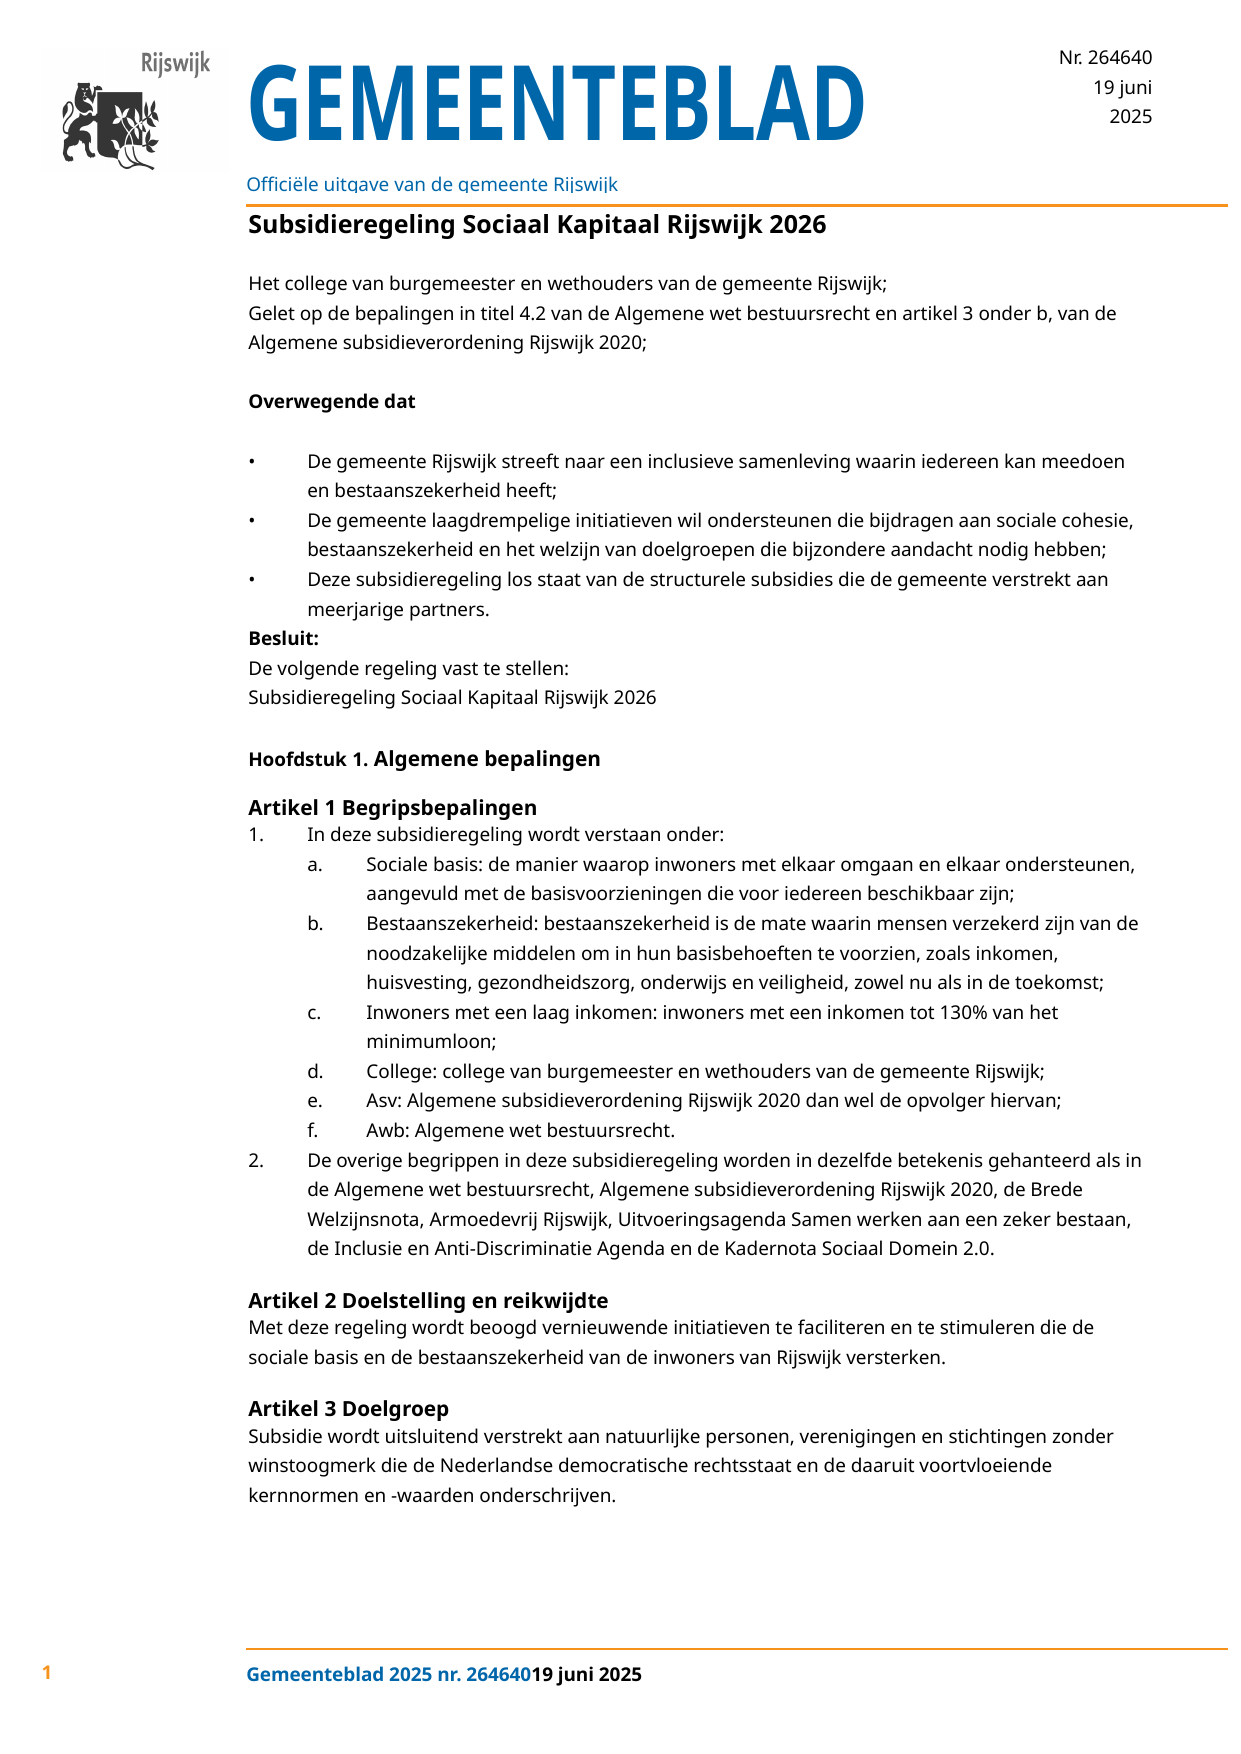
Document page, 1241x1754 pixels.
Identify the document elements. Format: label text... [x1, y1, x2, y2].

text Subsidieregeling Sociaal Kapitaal Rijswijk 2026 [248, 684, 1152, 710]
text Subsidie wordt uitsluitend verstrekt aan natuurlijke personen, verenigingen en stichtingen zonder winstoogmerk die de Nederlandse democratische rechtsstaat en de daaruit voortvloeiende kernnormen en -waarden onderschrijven. [248, 1423, 1152, 1508]
text Artikel 1 Begripsbepalingen [248, 793, 1152, 821]
text Hoofdstuk 1. Algemene bepalingen [248, 744, 1152, 772]
list De gemeente laagdrempelige initiatieven wil ondersteunen die bijdragen aan sociale cohesie, bestaanszekerheid en het welzijn van doelgroepen die bijzondere aandacht nodig hebben; [248, 507, 1152, 562]
list De overige begrippen in deze subsidieregeling worden in dezelfde betekenis gehanteerd als in de Algemene wet bestuursrecht, Algemene subsidieverordening Rijswijk 2020, de Brede Welzijnsnota, Armoedevrij Rijswijk, Uitvoeringsagenda Samen werken aan een zeker bestaan, de Inclusie en Anti-Discriminatie Agenda en de Kadernota Sociaal Domein 2.0. [248, 1147, 1152, 1261]
list Awb: Algemene wet bestuursrecht. [307, 1117, 1152, 1143]
picture [41, 47, 231, 172]
text Subsidieregeling Sociaal Kapitaal Rijswijk 2026 [248, 207, 1152, 241]
text Gelet op de bepalingen in titel 4.2 van de Algemene wet bestuursrecht en artikel 3 onder b, van de Algemene subsidieverordening Rijswijk 2020; [248, 300, 1152, 355]
text Met deze regeling wordt beoogd vernieuwende initiatieven te faciliteren en te stimuleren die de sociale basis en de bestaanszekerheid van de inwoners van Rijswijk versterken. [248, 1314, 1152, 1370]
list College: college van burgemeester en wethouders van de gemeente Rijswijk; [307, 1058, 1152, 1084]
text Besluit: [248, 625, 1152, 651]
list Deze subsidieregeling los staat van de structurele subsidies die de gemeente verstrekt aan meerjarige partners. [248, 566, 1152, 621]
list In deze subsidieregeling wordt verstaan onder: [248, 821, 1152, 847]
list De gemeente Rijswijk streeft naar een inclusieve samenleving waarin iedereen kan meedoen en bestaanszekerheid heeft; [248, 448, 1152, 503]
list Asv: Algemene subsidieverordening Rijswijk 2020 dan wel de opvolger hiervan; [307, 1088, 1152, 1113]
text Artikel 3 Doelgroep [248, 1394, 1152, 1423]
text Overwegende dat [248, 389, 1152, 414]
text De volgende regeling vast te stellen: [248, 655, 1152, 681]
list Inwoners met een laag inkomen: inwoners met een inkomen tot 130% van het minimumloon; [307, 999, 1152, 1054]
list Sociale basis: de manier waarop inwoners met elkaar omgaan en elkaar ondersteunen, aangevuld met de basisvoorzieningen die voor iedereen beschikbaar zijn; [307, 851, 1152, 906]
text Artikel 2 Doelstelling en reikwijdte [248, 1286, 1152, 1314]
text Het college van burgemeester en wethouders van de gemeente Rijswijk; [248, 270, 1152, 296]
list Bestaanszekerheid: bestaanszekerheid is de mate waarin mensen verzekerd zijn van de noodzakelijke middelen om in hun basisbehoeften te voorzien, zoals inkomen, huisvesting, gezondheidszorg, onderwijs en veiligheid, zowel nu als in de toekomst; [307, 910, 1152, 995]
